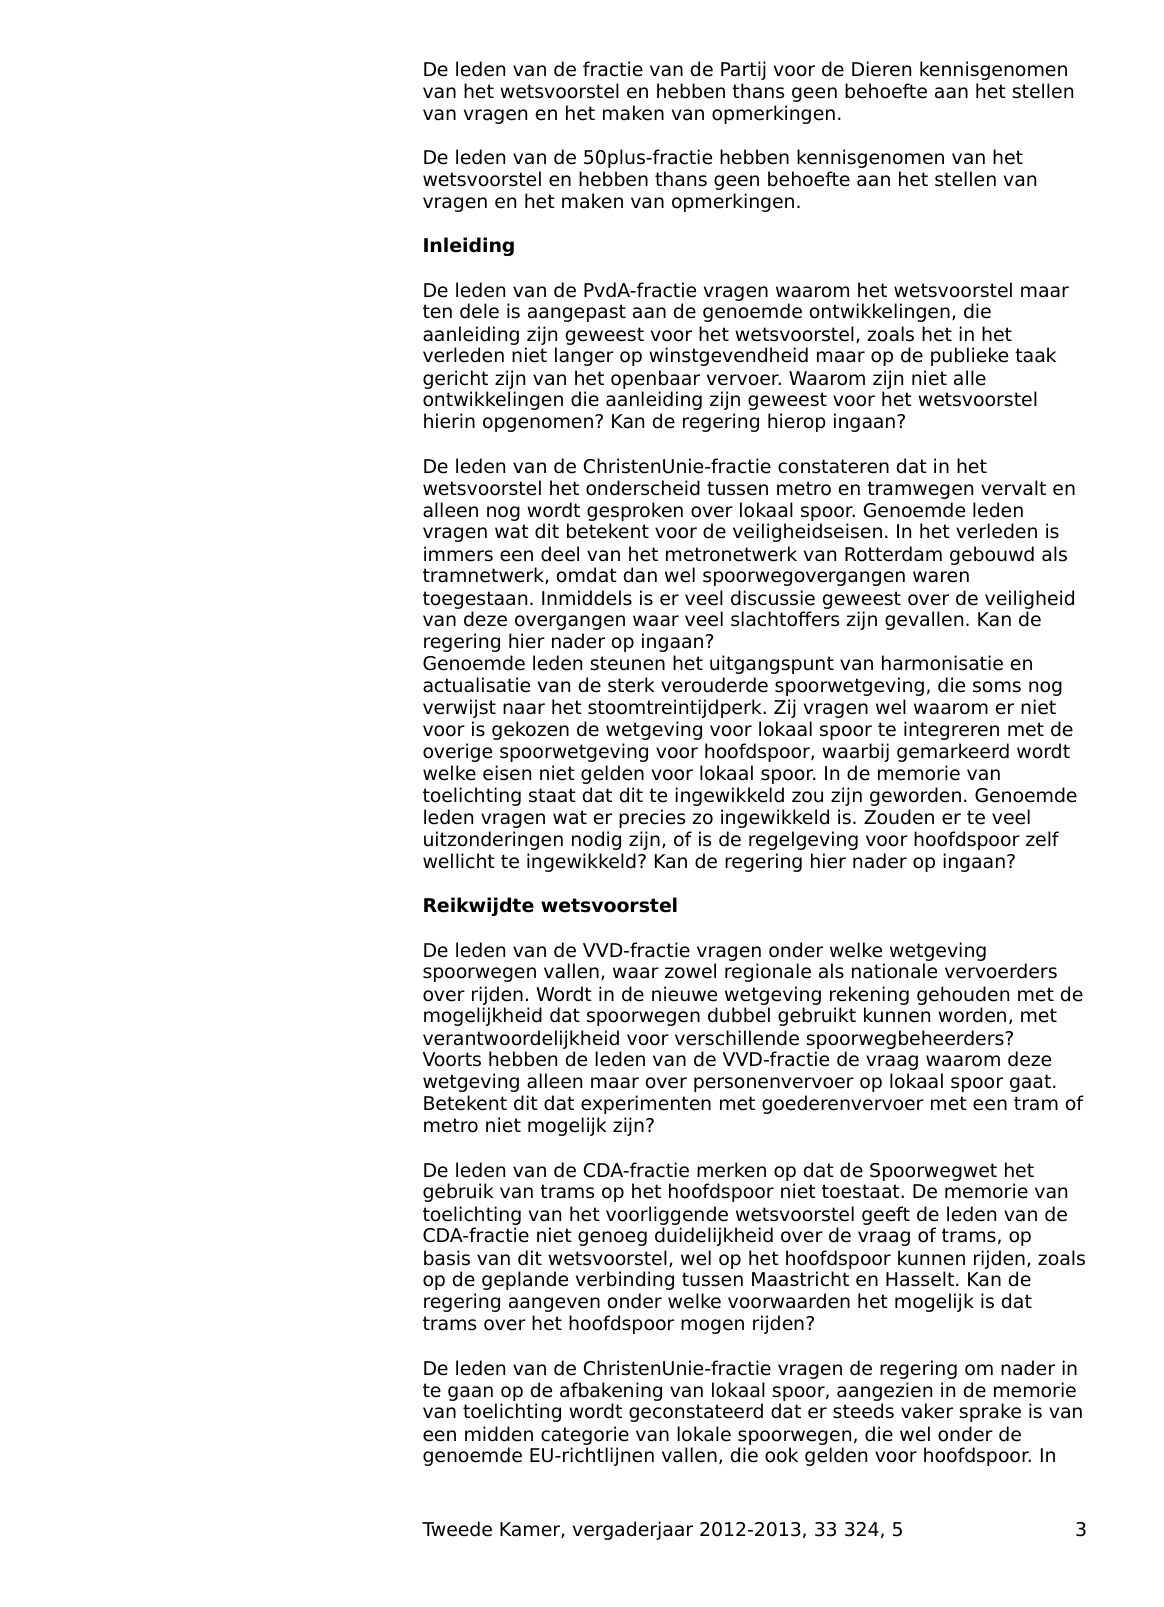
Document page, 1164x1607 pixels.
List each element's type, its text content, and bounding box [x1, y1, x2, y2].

text De leden van de CDA-fractie merken op dat de Spoorwegwet het gebruik van trams op het hoofdspoor niet toestaat. De memorie van toelichting van het voorliggende wetsvoorstel geeft de leden van de CDA-fractie niet genoeg duidelijkheid over de vraag of trams, op basis van dit wetsvoorstel, wel op het hoofdspoor kunnen rijden, zoals op de geplande verbinding tussen Maastricht en Hasselt. Kan de regering aangeven onder welke voorwaarden het mogelijk is dat trams over het hoofdspoor mogen rijden? [422, 1159, 1087, 1335]
subtitle Inleiding [422, 235, 1087, 257]
text De leden van de 50plus-fractie hebben kennisgenomen van het wetsvoorstel en hebben thans geen behoefte aan het stellen van vragen en het maken van opmerkingen. [422, 147, 1087, 213]
text De leden van de ChristenUnie-fractie vragen de regering om nader in te gaan op de afbakening van lokaal spoor, aangezien in de memorie van toelichting wordt geconstateerd dat er steeds vaker sprake is van een midden categorie van lokale spoorwegen, die wel onder de genoemde EU-richtlijnen vallen, die ook gelden voor hoofdspoor. In [422, 1357, 1087, 1467]
subtitle Reikwijdte wetsvoorstel [422, 895, 1087, 917]
text Genoemde leden steunen het uitgangspunt van harmonisatie en actualisatie van de sterk verouderde spoorwetgeving, die soms nog verwijst naar het stoomtreintijdperk. Zij vragen wel waarom er niet voor is gekozen de wetgeving voor lokaal spoor te integreren met de overige spoorwetgeving voor hoofdspoor, waarbij gemarkeerd wordt welke eisen niet gelden voor lokaal spoor. In de memorie van toelichting staat dat dit te ingewikkeld zou zijn geworden. Genoemde leden vragen wat er precies zo ingewikkeld is. Zouden er te veel uitzonderingen nodig zijn, of is de regelgeving voor hoofdspoor zelf wellicht te ingewikkeld? Kan de regering hier nader op ingaan? [422, 653, 1087, 873]
text Voorts hebben de leden van de VVD-fractie de vraag waarom deze wetgeving alleen maar over personenvervoer op lokaal spoor gaat. Betekent dit dat experimenten met goederenvervoer met een tram of metro niet mogelijk zijn? [422, 1049, 1087, 1137]
text De leden van de PvdA-fractie vragen waarom het wetsvoorstel maar ten dele is aangepast aan de genoemde ontwikkelingen, die aanleiding zijn geweest voor het wetsvoorstel, zoals het in het verleden niet langer op winstgevendheid maar op de publieke taak gericht zijn van het openbaar vervoer. Waarom zijn niet alle ontwikkelingen die aanleiding zijn geweest voor het wetsvoorstel hierin opgenomen? Kan de regering hierop ingaan? [422, 279, 1087, 433]
text De leden van de fractie van de Partij voor de Dieren kennisgenomen van het wetsvoorstel en hebben thans geen behoefte aan het stellen van vragen en het maken van opmerkingen. [422, 59, 1087, 125]
text De leden van de ChristenUnie-fractie constateren dat in het wetsvoorstel het onderscheid tussen metro en tramwegen vervalt en alleen nog wordt gesproken over lokaal spoor. Genoemde leden vragen wat dit betekent voor de veiligheidseisen. In het verleden is immers een deel van het metronetwerk van Rotterdam gebouwd als tramnetwerk, omdat dan wel spoorwegovergangen waren toegestaan. Inmiddels is er veel discussie geweest over de veiligheid van deze overgangen waar veel slachtoffers zijn gevallen. Kan de regering hier nader op ingaan? [422, 456, 1087, 653]
text De leden van de VVD-fractie vragen onder welke wetgeving spoorwegen vallen, waar zowel regionale als nationale vervoerders over rijden. Wordt in de nieuwe wetgeving rekening gehouden met de mogelijkheid dat spoorwegen dubbel gebruikt kunnen worden, met verantwoordelijkheid voor verschillende spoorwegbeheerders? [422, 939, 1087, 1049]
